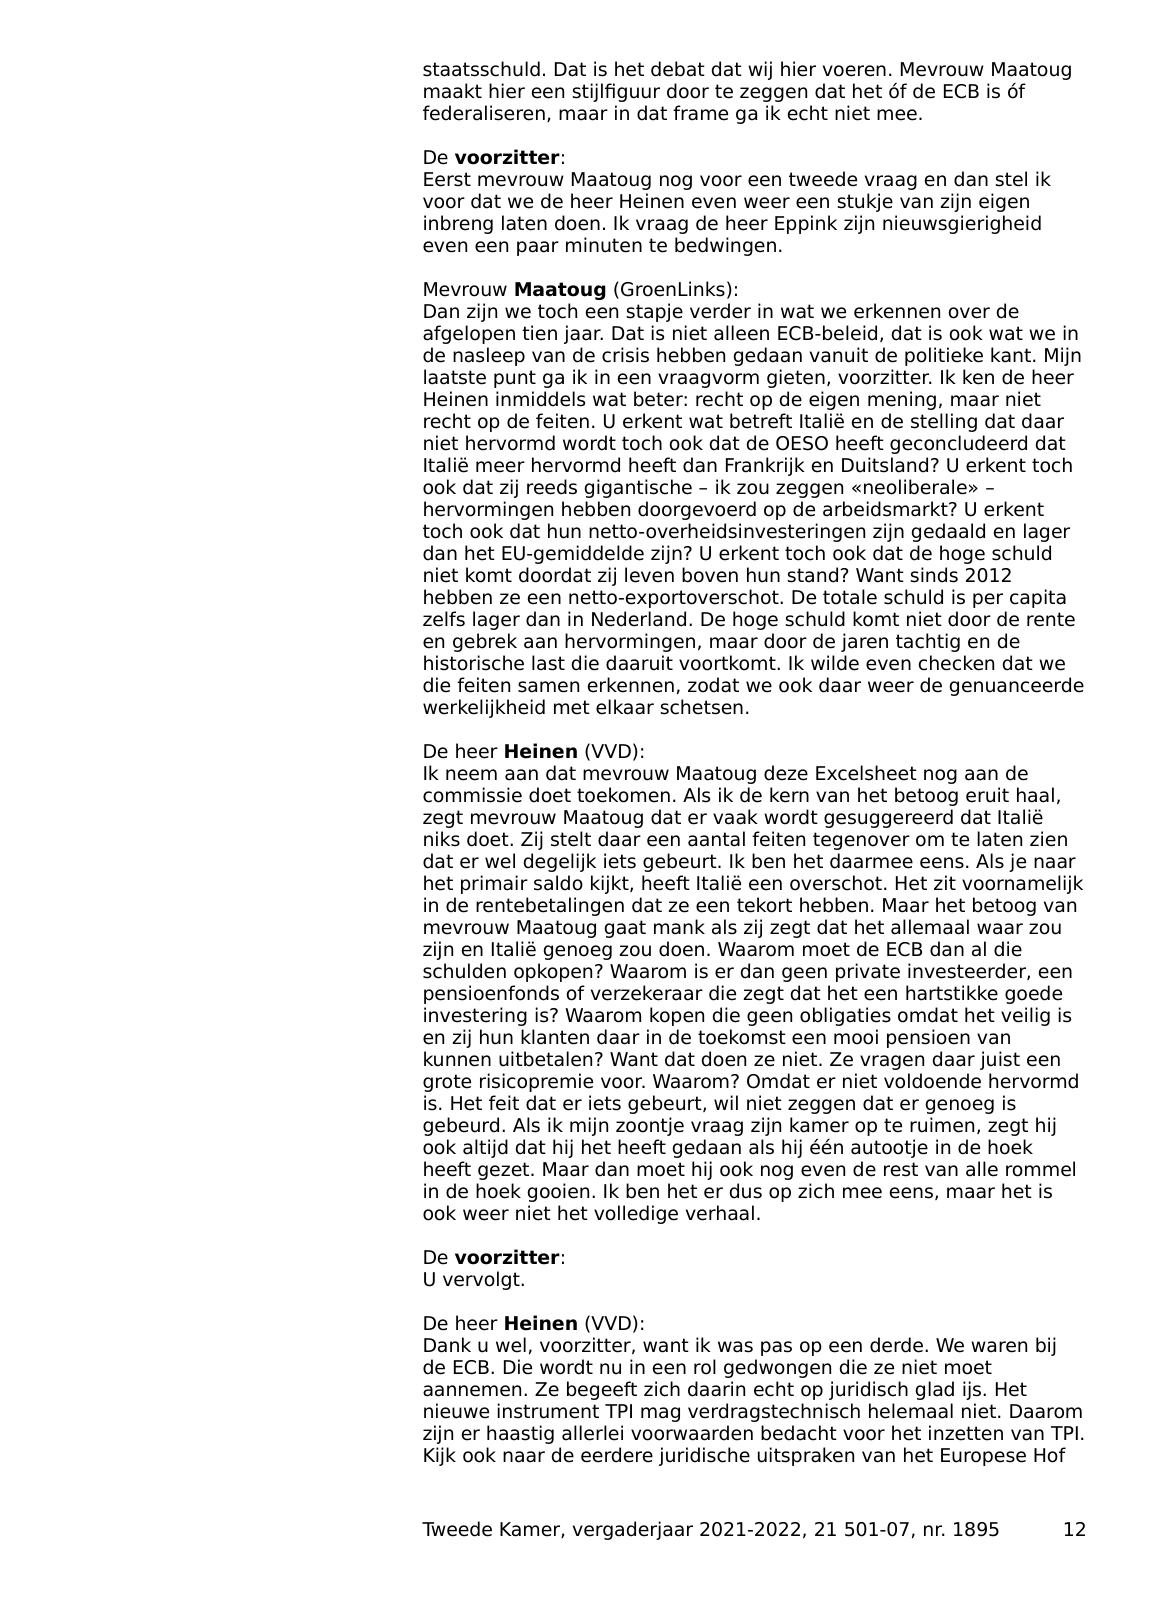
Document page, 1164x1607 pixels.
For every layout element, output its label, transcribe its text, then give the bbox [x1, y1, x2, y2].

text Ik neem aan dat mevrouw Maatoug deze Excelsheet nog aan de commissie doet toekomen. Als ik de kern van het betoog eruit haal, zegt mevrouw Maatoug dat er vaak wordt gesuggereerd dat Italië niks doet. Zij stelt daar een aantal feiten tegenover om te laten zien dat er wel degelijk iets gebeurt. Ik ben het daarmee eens. Als je naar het primair saldo kijkt, heeft Italië een overschot. Het zit voornamelijk in de rentebetalingen dat ze een tekort hebben. Maar het betoog van mevrouw Maatoug gaat mank als zij zegt dat het allemaal waar zou zijn en Italië genoeg zou doen. Waarom moet de ECB dan al die schulden opkopen? Waarom is er dan geen private investeerder, een pensioenfonds of verzekeraar die zegt dat het een hartstikke goede investering is? Waarom kopen die geen obligaties omdat het veilig is en zij hun klanten daar in de toekomst een mooi pensioen van kunnen uitbetalen? Want dat doen ze niet. Ze vragen daar juist een grote risicopremie voor. Waarom? Omdat er niet voldoende hervormd is. Het feit dat er iets gebeurt, wil niet zeggen dat er genoeg is gebeurd. Als ik mijn zoontje vraag zijn kamer op te ruimen, zegt hij ook altijd dat hij het heeft gedaan als hij één autootje in de hoek heeft gezet. Maar dan moet hij ook nog even de rest van alle rommel in de hoek gooien. Ik ben het er dus op zich mee eens, maar het is ook weer niet het volledige verhaal. [422, 763, 1087, 1224]
text De voorzitter: [422, 147, 1087, 169]
text Dank u wel, voorzitter, want ik was pas op een derde. We waren bij de ECB. Die wordt nu in een rol gedwongen die ze niet moet aannemen. Ze begeeft zich daarin echt op juridisch glad ijs. Het nieuwe instrument TPI mag verdragstechnisch helemaal niet. Daarom zijn er haastig allerlei voorwaarden bedacht voor het inzetten van TPI. Kijk ook naar de eerdere juridische uitspraken van het Europese Hof [422, 1335, 1087, 1467]
text Mevrouw Maatoug (GroenLinks): [422, 279, 1087, 301]
text De heer Heinen (VVD): [422, 741, 1087, 763]
text Dan zijn we toch een stapje verder in wat we erkennen over de afgelopen tien jaar. Dat is niet alleen ECB-beleid, dat is ook wat we in de nasleep van de crisis hebben gedaan vanuit de politieke kant. Mijn laatste punt ga ik in een vraagvorm gieten, voorzitter. Ik ken de heer Heinen inmiddels wat beter: recht op de eigen mening, maar niet recht op de feiten. U erkent wat betreft Italië en de stelling dat daar niet hervormd wordt toch ook dat de OESO heeft geconcludeerd dat Italië meer hervormd heeft dan Frankrijk en Duitsland? U erkent toch ook dat zij reeds gigantische – ik zou zeggen «neoliberale» – hervormingen hebben doorgevoerd op de arbeidsmarkt? U erkent toch ook dat hun netto-overheidsinvesteringen zijn gedaald en lager dan het EU-gemiddelde zijn? U erkent toch ook dat de hoge schuld niet komt doordat zij leven boven hun stand? Want sinds 2012 hebben ze een netto-exportoverschot. De totale schuld is per capita zelfs lager dan in Nederland. De hoge schuld komt niet door de rente en gebrek aan hervormingen, maar door de jaren tachtig en de historische last die daaruit voortkomt. Ik wilde even checken dat we die feiten samen erkennen, zodat we ook daar weer de genuanceerde werkelijkheid met elkaar schetsen. [422, 301, 1087, 719]
text De heer Heinen (VVD): [422, 1313, 1087, 1335]
text staatsschuld. Dat is het debat dat wij hier voeren. Mevrouw Maatoug maakt hier een stijlfiguur door te zeggen dat het óf de ECB is óf federaliseren, maar in dat frame ga ik echt niet mee. [422, 59, 1087, 125]
text U vervolgt. [422, 1269, 1087, 1291]
text De voorzitter: [422, 1247, 1087, 1269]
text Eerst mevrouw Maatoug nog voor een tweede vraag en dan stel ik voor dat we de heer Heinen even weer een stukje van zijn eigen inbreng laten doen. Ik vraag de heer Eppink zijn nieuwsgierigheid even een paar minuten te bedwingen. [422, 169, 1087, 257]
